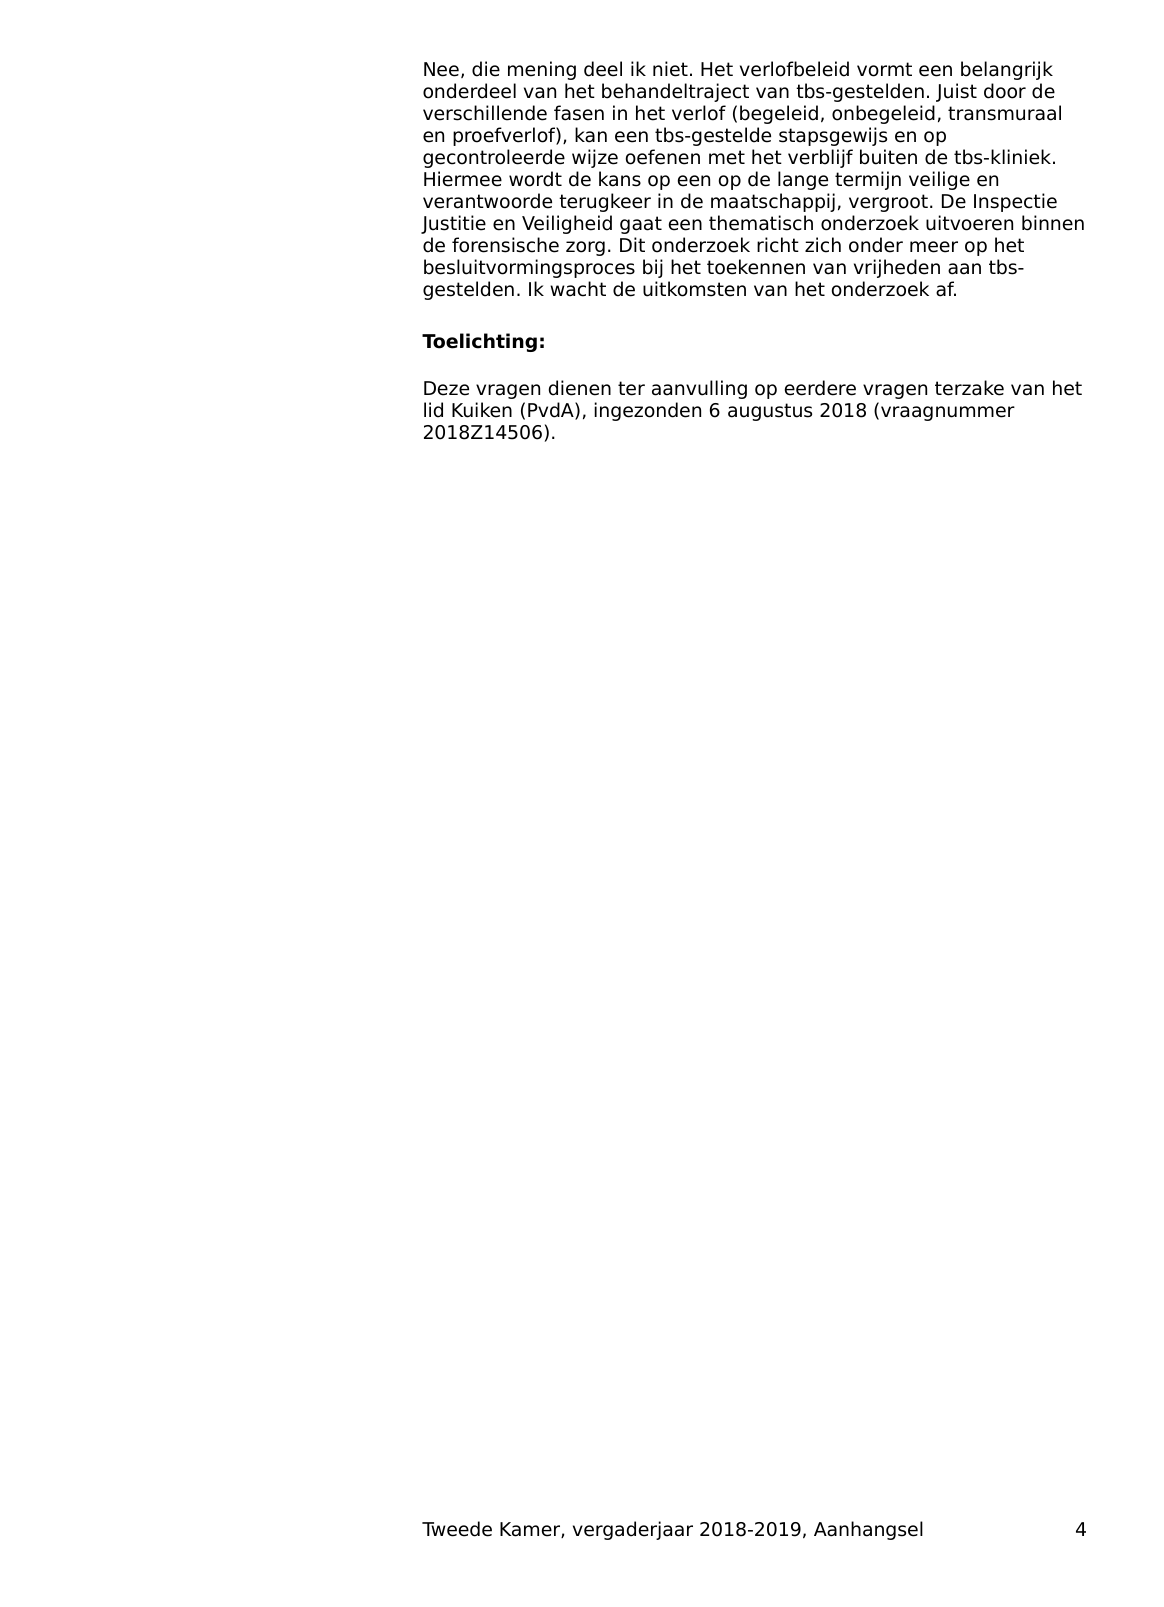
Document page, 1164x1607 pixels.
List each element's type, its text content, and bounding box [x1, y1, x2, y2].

text Nee, die mening deel ik niet. Het verlofbeleid vormt een belangrijk onderdeel van het behandeltraject van tbs-gestelden. Juist door de verschillende fasen in het verlof (begeleid, onbegeleid, transmuraal en proefverlof), kan een tbs-gestelde stapsgewijs en op gecontroleerde wijze oefenen met het verblijf buiten de tbs-kliniek. Hiermee wordt de kans op een op de lange termijn veilige en verantwoorde terugkeer in de maatschappij, vergroot. De Inspectie Justitie en Veiligheid gaat een thematisch onderzoek uitvoeren binnen de forensische zorg. Dit onderzoek richt zich onder meer op het besluitvormingsproces bij het toekennen van vrijheden aan tbs-gestelden. Ik wacht de uitkomsten van het onderzoek af. [422, 59, 1087, 301]
text Deze vragen dienen ter aanvulling op eerdere vragen terzake van het lid Kuiken (PvdA), ingezonden 6 augustus 2018 (vraagnummer 2018Z14506). [422, 378, 1087, 444]
subtitle Toelichting: [422, 331, 1087, 353]
